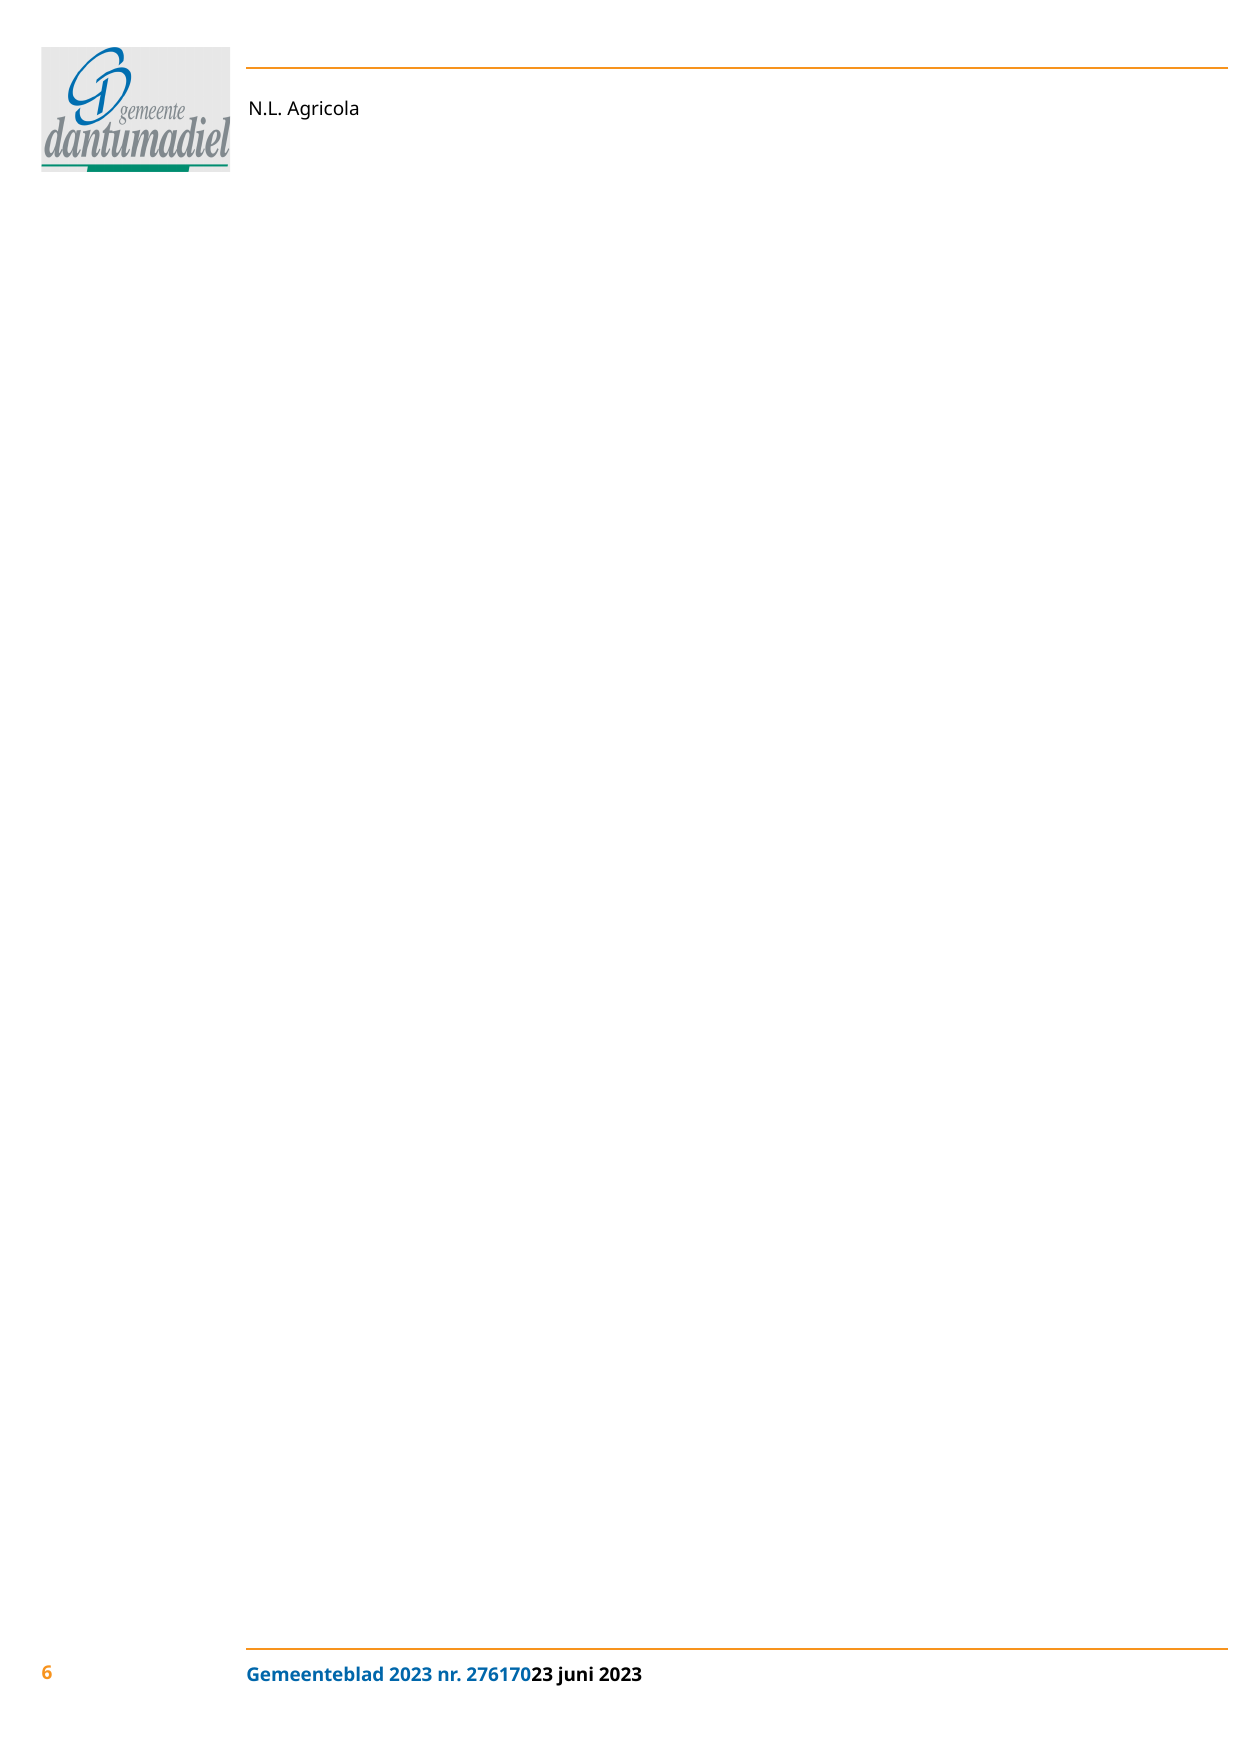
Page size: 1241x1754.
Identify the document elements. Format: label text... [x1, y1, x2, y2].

picture [41, 47, 231, 172]
text N.L. Agricola [248, 95, 1152, 121]
